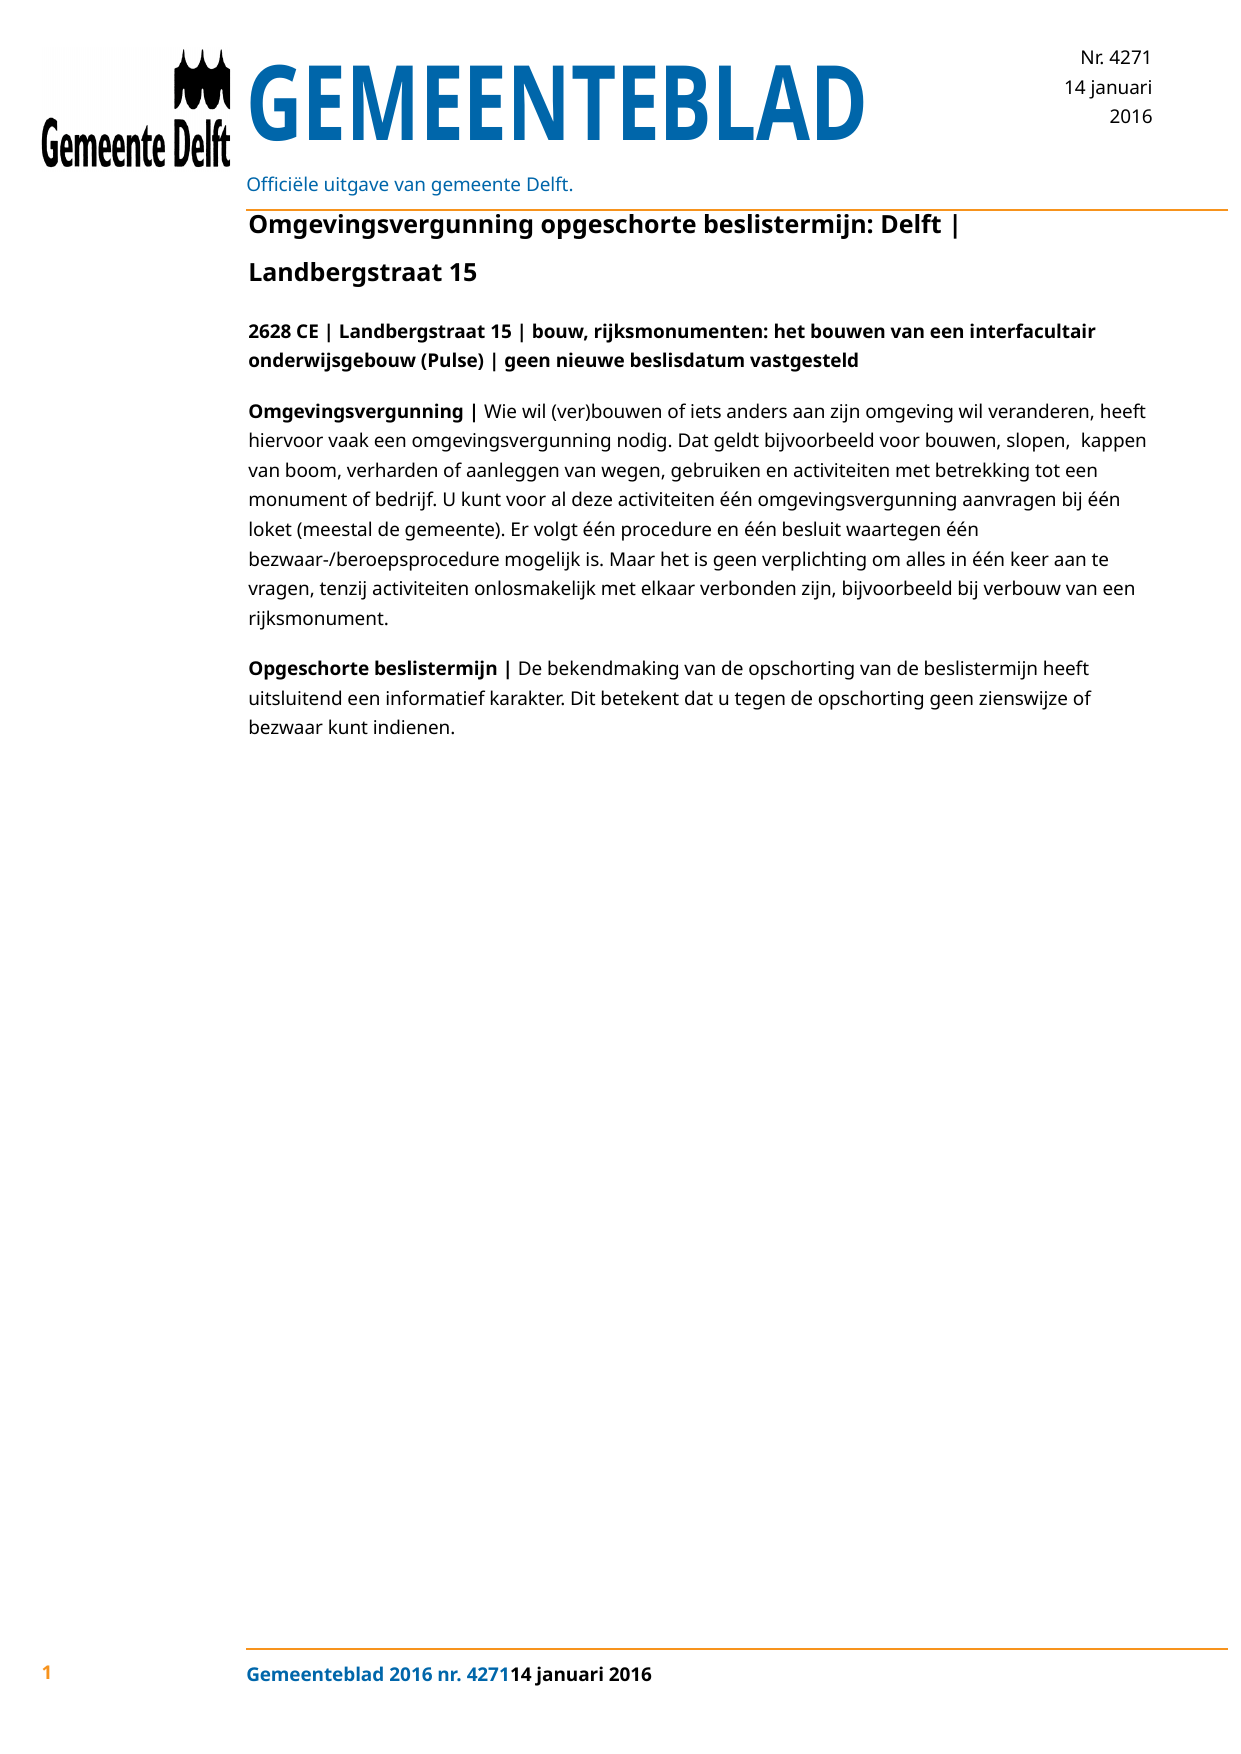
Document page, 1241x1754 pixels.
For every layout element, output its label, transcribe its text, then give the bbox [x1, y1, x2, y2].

text Omgevingsvergunning | Wie wil (ver)bouwen of iets anders aan zijn omgeving wil veranderen, heeft hiervoor vaak een omgevingsvergunning nodig. Dat geldt bijvoorbeeld voor bouwen, slopen, kappen van boom, verharden of aanleggen van wegen, gebruiken en activiteiten met betrekking tot een monument of bedrijf. U kunt voor al deze activiteiten één omgevingsvergunning aanvragen bij één loket (meestal de gemeente). Er volgt één procedure en één besluit waartegen één bezwaar-/beroepsprocedure mogelijk is. Maar het is geen verplichting om alles in één keer aan te vragen, tenzij activiteiten onlosmakelijk met elkaar verbonden zijn, bijvoorbeeld bij verbouw van een rijksmonument. [248, 398, 1152, 631]
picture [41, 47, 231, 172]
text Omgevingsvergunning opgeschorte beslistermijn: Delft | Landbergstraat 15 [248, 211, 1152, 288]
text 2628 CE | Landbergstraat 15 | bouw, rijksmonumenten: het bouwen van een interfacultair onderwijsgebouw (Pulse) | geen nieuwe beslisdatum vastgesteld [248, 318, 1152, 373]
text Opgeschorte beslistermijn | De bekendmaking van de opschorting van de beslistermijn heeft uitsluitend een informatief karakter. Dit betekent dat u tegen de opschorting geen zienswijze of bezwaar kunt indienen. [248, 655, 1152, 740]
